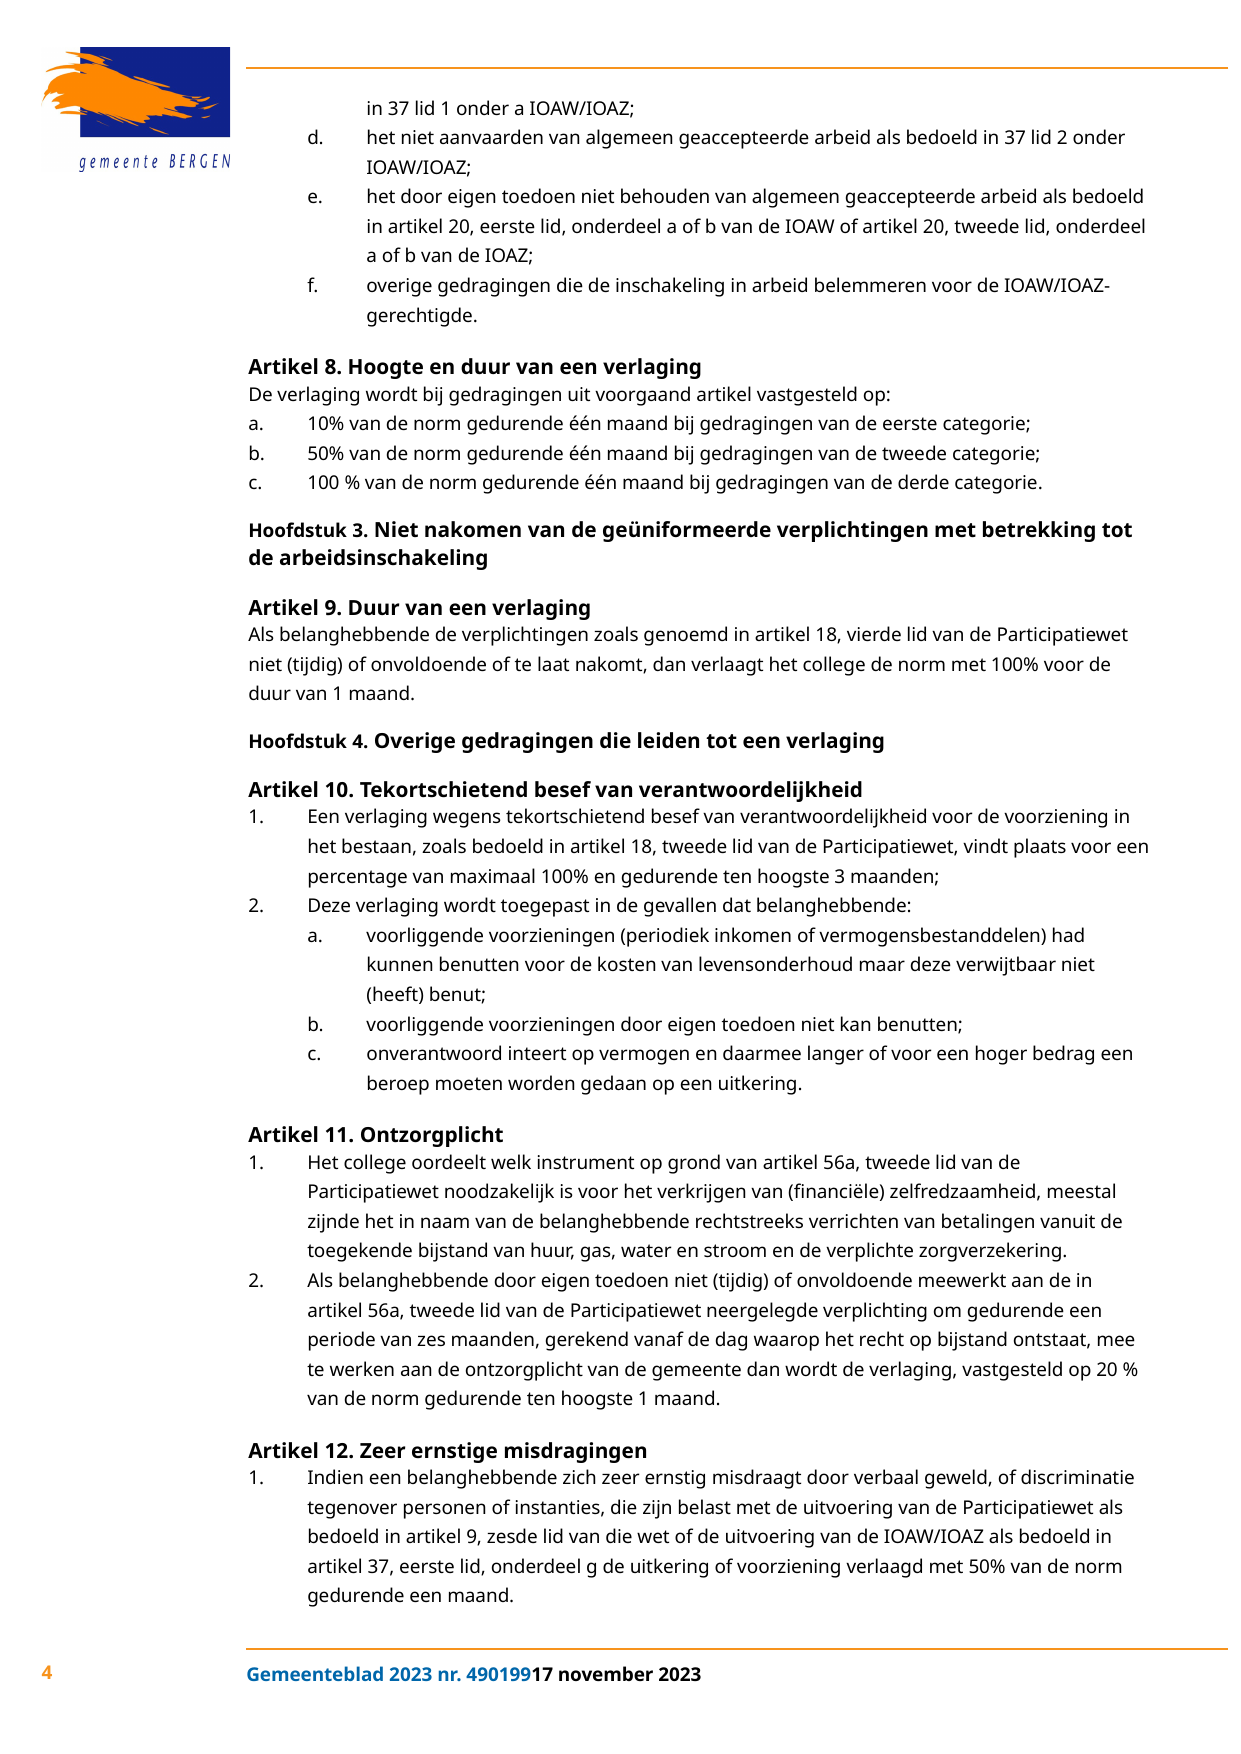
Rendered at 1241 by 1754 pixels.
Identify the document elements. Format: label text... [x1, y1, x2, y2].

list Het college oordeelt welk instrument op grond van artikel 56a, tweede lid van de Participatiewet noodzakelijk is voor het verkrijgen van (financiële) zelfredzaamheid, meestal zijnde het in naam van de belanghebbende rechtstreeks verrichten van betalingen vanuit de toegekende bijstand van huur, gas, water en stroom en de verplichte zorgverzekering. [248, 1149, 1152, 1263]
list Indien een belanghebbende zich zeer ernstig misdraagt door verbaal geweld, of discriminatie tegenover personen of instanties, die zijn belast met de uitvoering van de Participatiewet als bedoeld in artikel 9, zesde lid van die wet of de uitvoering van de IOAW/IOAZ als bedoeld in artikel 37, eerste lid, onderdeel g de uitkering of voorziening verlaagd met 50% van de norm gedurende een maand. [248, 1464, 1152, 1608]
text Artikel 8. Hoogte en duur van een verlaging [248, 352, 1152, 381]
text Als belanghebbende de verplichtingen zoals genoemd in artikel 18, vierde lid van de Participatiewet niet (tijdig) of onvoldoende of te laat nakomt, dan verlaagt het college de norm met 100% voor de duur van 1 maand. [248, 621, 1152, 706]
list het niet aanvaarden van algemeen geaccepteerde arbeid als bedoeld in 37 lid 2 onder IOAW/IOAZ; [307, 124, 1152, 180]
text De verlaging wordt bij gedragingen uit voorgaand artikel vastgesteld op: [248, 381, 1152, 406]
text Artikel 9. Duur van een verlaging [248, 593, 1152, 621]
list voorliggende voorzieningen door eigen toedoen niet kan benutten; [307, 1011, 1152, 1037]
list in 37 lid 1 onder a IOAW/IOAZ; [307, 95, 1152, 121]
text Artikel 11. Ontzorgplicht [248, 1120, 1152, 1149]
list 50% van de norm gedurende één maand bij gedragingen van de tweede categorie; [248, 440, 1152, 466]
picture [41, 47, 231, 172]
list Deze verlaging wordt toegepast in de gevallen dat belanghebbende: [248, 892, 1152, 918]
text Hoofdstuk 3. Niet nakomen van de geüniformeerde verplichtingen met betrekking tot de arbeidsinschakeling [248, 515, 1152, 572]
list 100 % van de norm gedurende één maand bij gedragingen van de derde categorie. [248, 469, 1152, 495]
list onverantwoord inteert op vermogen en daarmee langer of voor een hoger bedrag een beroep moeten worden gedaan op een uitkering. [307, 1040, 1152, 1096]
text Artikel 12. Zeer ernstige misdragingen [248, 1436, 1152, 1464]
text Artikel 10. Tekortschietend besef van verantwoordelijkheid [248, 775, 1152, 804]
list Als belanghebbende door eigen toedoen niet (tijdig) of onvoldoende meewerkt aan de in artikel 56a, tweede lid van de Participatiewet neergelegde verplichting om gedurende een periode van zes maanden, gerekend vanaf de dag waarop het recht op bijstand ontstaat, mee te werken aan de ontzorgplicht van de gemeente dan wordt de verlaging, vastgesteld op 20 % van de norm gedurende ten hoogste 1 maand. [248, 1267, 1152, 1411]
list voorliggende voorzieningen (periodiek inkomen of vermogensbestanddelen) had kunnen benutten voor de kosten van levensonderhoud maar deze verwijtbaar niet (heeft) benut; [307, 922, 1152, 1007]
list het door eigen toedoen niet behouden van algemeen geaccepteerde arbeid als bedoeld in artikel 20, eerste lid, onderdeel a of b van de IOAW of artikel 20, tweede lid, onderdeel a of b van de IOAZ; [307, 183, 1152, 268]
list Een verlaging wegens tekortschietend besef van verantwoordelijkheid voor de voorziening in het bestaan, zoals bedoeld in artikel 18, tweede lid van de Participatiewet, vindt plaats voor een percentage van maximaal 100% en gedurende ten hoogste 3 maanden; [248, 804, 1152, 889]
list overige gedragingen die de inschakeling in arbeid belemmeren voor de IOAW/IOAZ-gerechtigde. [307, 272, 1152, 328]
text Hoofdstuk 4. Overige gedragingen die leiden tot een verlaging [248, 726, 1152, 754]
list 10% van de norm gedurende één maand bij gedragingen van de eerste categorie; [248, 410, 1152, 436]
